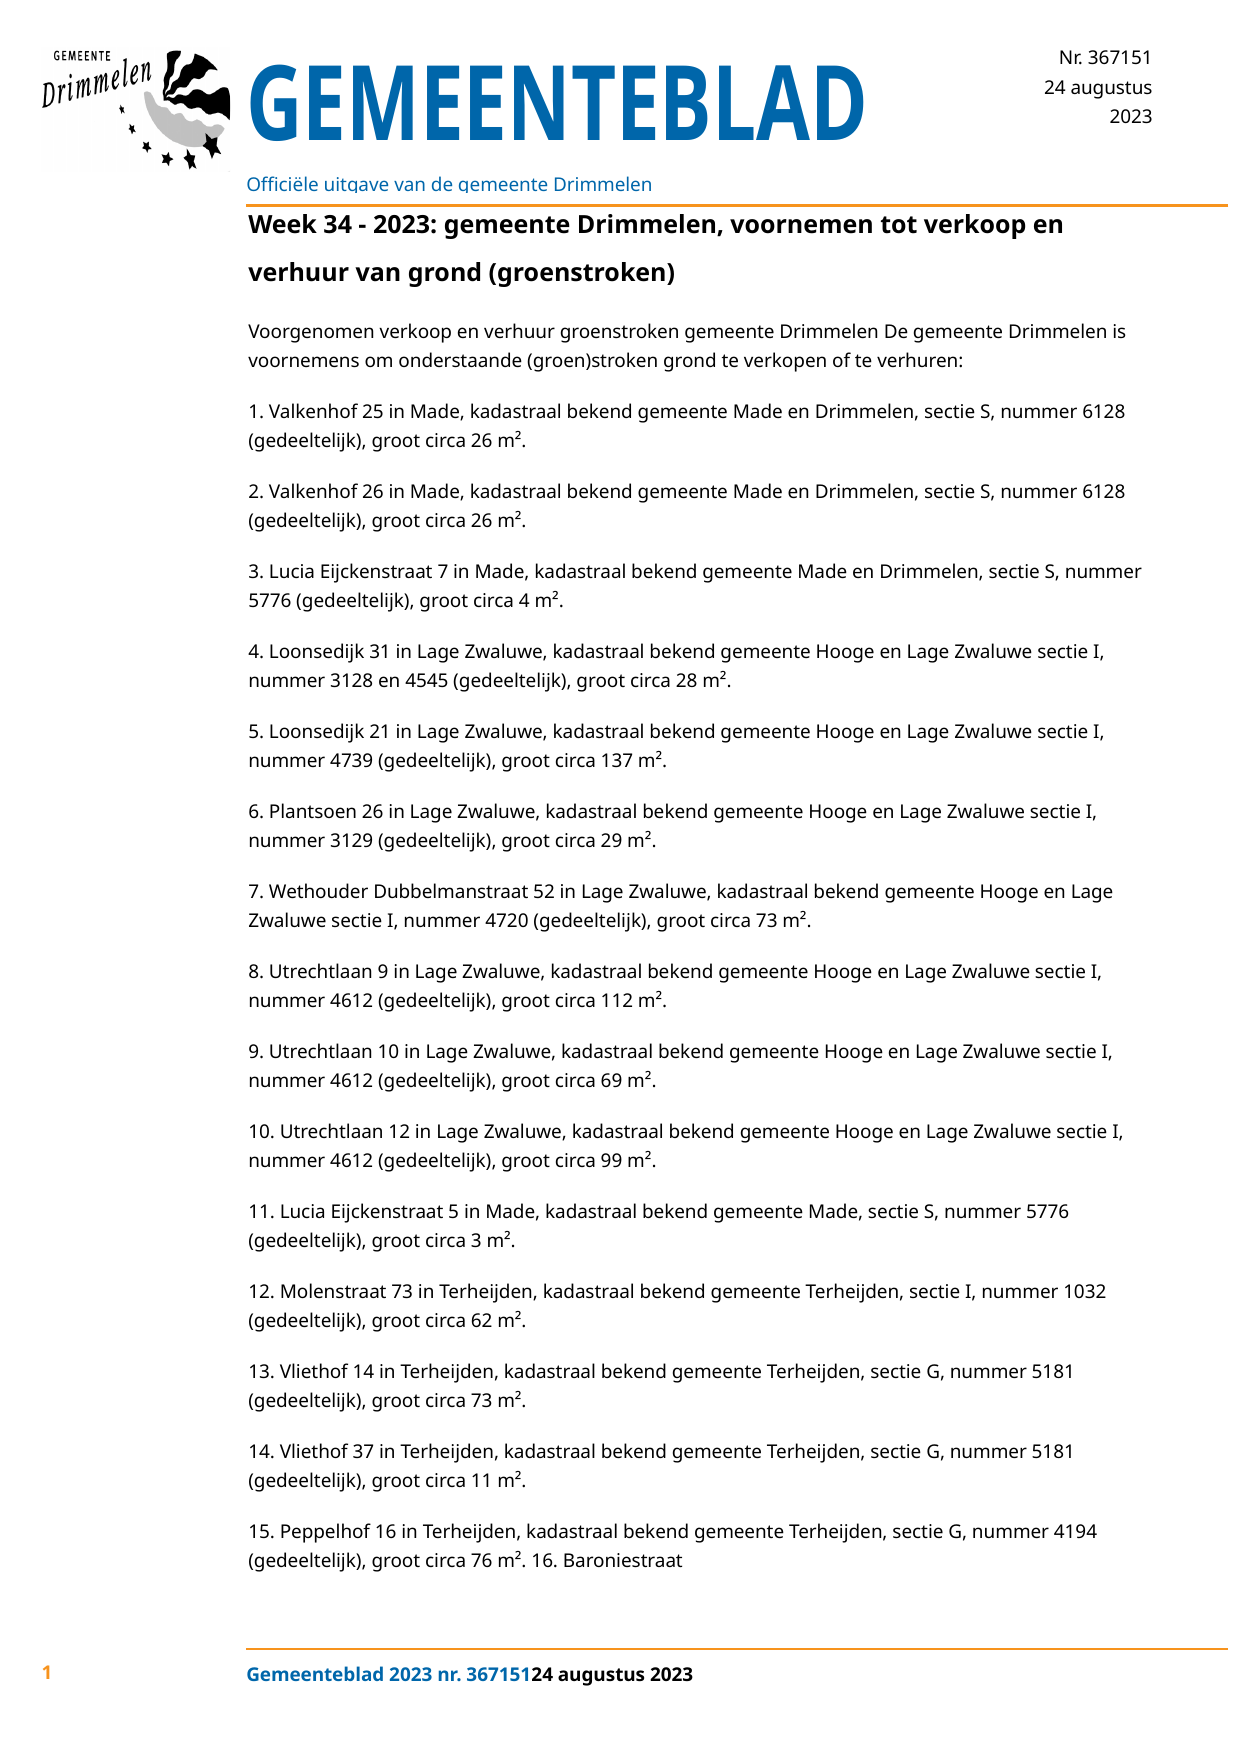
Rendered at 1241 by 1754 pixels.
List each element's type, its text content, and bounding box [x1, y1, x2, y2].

text 5. Loonsedijk 21 in Lage Zwaluwe, kadastraal bekend gemeente Hooge en Lage Zwaluwe sectie I, nummer 4739 (gedeeltelijk), groot circa 137 m². [248, 718, 1152, 773]
text Voorgenomen verkoop en verhuur groenstroken gemeente Drimmelen De gemeente Drimmelen is voornemens om onderstaande (groen)stroken grond te verkopen of te verhuren: [248, 318, 1152, 373]
picture [41, 47, 231, 172]
text 12. Molenstraat 73 in Terheijden, kadastraal bekend gemeente Terheijden, sectie I, nummer 1032 (gedeeltelijk), groot circa 62 m². [248, 1278, 1152, 1333]
text 9. Utrechtlaan 10 in Lage Zwaluwe, kadastraal bekend gemeente Hooge en Lage Zwaluwe sectie I, nummer 4612 (gedeeltelijk), groot circa 69 m². [248, 1038, 1152, 1093]
text Week 34 - 2023: gemeente Drimmelen, voornemen tot verkoop en verhuur van grond (groenstroken) [248, 207, 1152, 288]
text 2. Valkenhof 26 in Made, kadastraal bekend gemeente Made en Drimmelen, sectie S, nummer 6128 (gedeeltelijk), groot circa 26 m². [248, 478, 1152, 533]
text 1. Valkenhof 25 in Made, kadastraal bekend gemeente Made en Drimmelen, sectie S, nummer 6128 (gedeeltelijk), groot circa 26 m². [248, 398, 1152, 453]
text 13. Vliethof 14 in Terheijden, kadastraal bekend gemeente Terheijden, sectie G, nummer 5181 (gedeeltelijk), groot circa 73 m². [248, 1358, 1152, 1413]
text 14. Vliethof 37 in Terheijden, kadastraal bekend gemeente Terheijden, sectie G, nummer 5181 (gedeeltelijk), groot circa 11 m². [248, 1438, 1152, 1493]
text 6. Plantsoen 26 in Lage Zwaluwe, kadastraal bekend gemeente Hooge en Lage Zwaluwe sectie I, nummer 3129 (gedeeltelijk), groot circa 29 m². [248, 798, 1152, 853]
text 3. Lucia Eijckenstraat 7 in Made, kadastraal bekend gemeente Made en Drimmelen, sectie S, nummer 5776 (gedeeltelijk), groot circa 4 m². [248, 558, 1152, 613]
text 8. Utrechtlaan 9 in Lage Zwaluwe, kadastraal bekend gemeente Hooge en Lage Zwaluwe sectie I, nummer 4612 (gedeeltelijk), groot circa 112 m². [248, 958, 1152, 1013]
text 4. Loonsedijk 31 in Lage Zwaluwe, kadastraal bekend gemeente Hooge en Lage Zwaluwe sectie I, nummer 3128 en 4545 (gedeeltelijk), groot circa 28 m². [248, 638, 1152, 693]
text 11. Lucia Eijckenstraat 5 in Made, kadastraal bekend gemeente Made, sectie S, nummer 5776 (gedeeltelijk), groot circa 3 m². [248, 1198, 1152, 1253]
text 15. Peppelhof 16 in Terheijden, kadastraal bekend gemeente Terheijden, sectie G, nummer 4194 (gedeeltelijk), groot circa 76 m². 16. Baroniestraat [248, 1518, 1152, 1573]
text 7. Wethouder Dubbelmanstraat 52 in Lage Zwaluwe, kadastraal bekend gemeente Hooge en Lage Zwaluwe sectie I, nummer 4720 (gedeeltelijk), groot circa 73 m². [248, 878, 1152, 933]
text 10. Utrechtlaan 12 in Lage Zwaluwe, kadastraal bekend gemeente Hooge en Lage Zwaluwe sectie I, nummer 4612 (gedeeltelijk), groot circa 99 m². [248, 1118, 1152, 1173]
